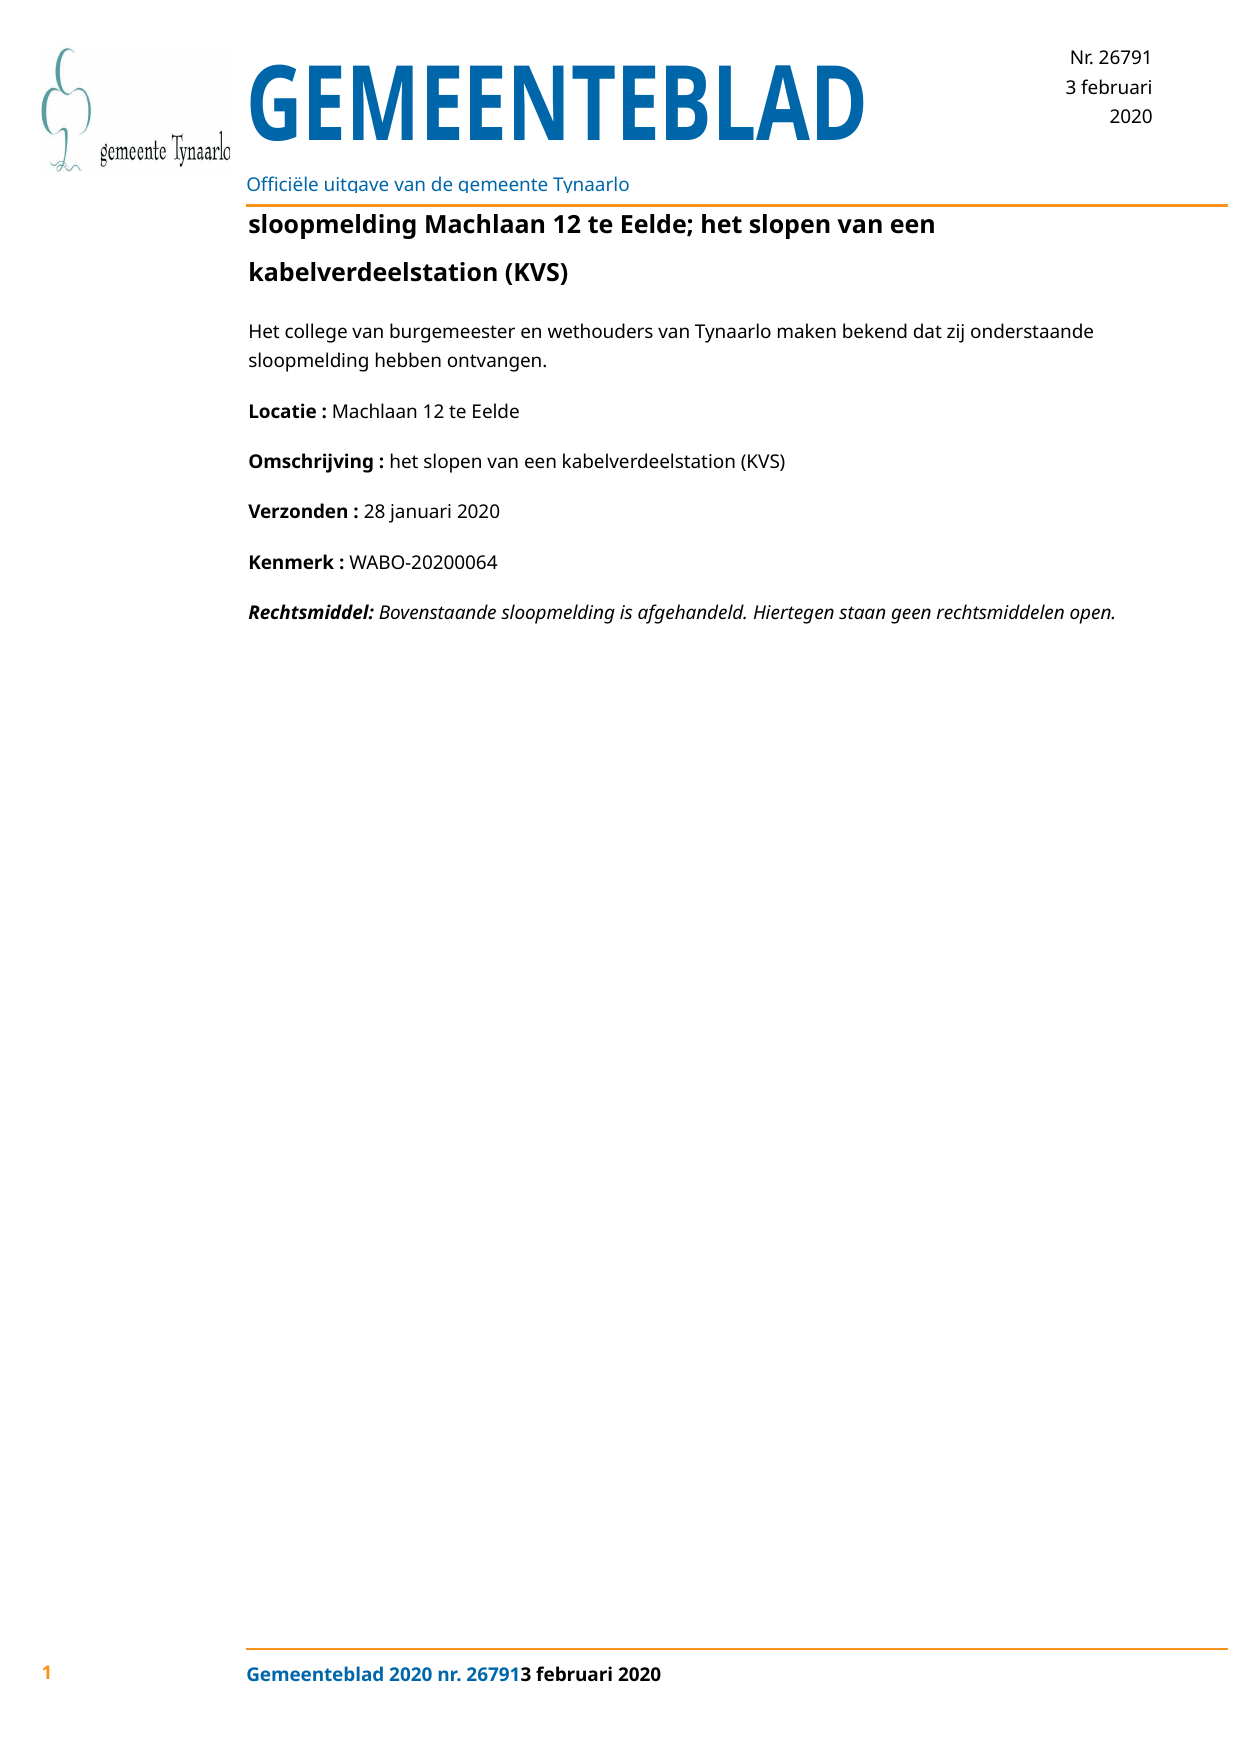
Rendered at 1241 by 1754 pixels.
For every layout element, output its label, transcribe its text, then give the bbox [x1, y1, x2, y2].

text Het college van burgemeester en wethouders van Tynaarlo maken bekend dat zij onderstaande sloopmelding hebben ontvangen. [248, 318, 1152, 373]
text Omschrijving : het slopen van een kabelverdeelstation (KVS) [248, 448, 1152, 474]
text Kenmerk : WABO-20200064 [248, 549, 1152, 575]
text Locatie : Machlaan 12 te Eelde [248, 398, 1152, 424]
text sloopmelding Machlaan 12 te Eelde; het slopen van een kabelverdeelstation (KVS) [248, 207, 1152, 288]
text Verzonden : 28 januari 2020 [248, 499, 1152, 524]
picture [41, 47, 231, 172]
text Rechtsmiddel: Bovenstaande sloopmelding is afgehandeld. Hiertegen staan geen rechtsmiddelen open. [248, 599, 1152, 625]
